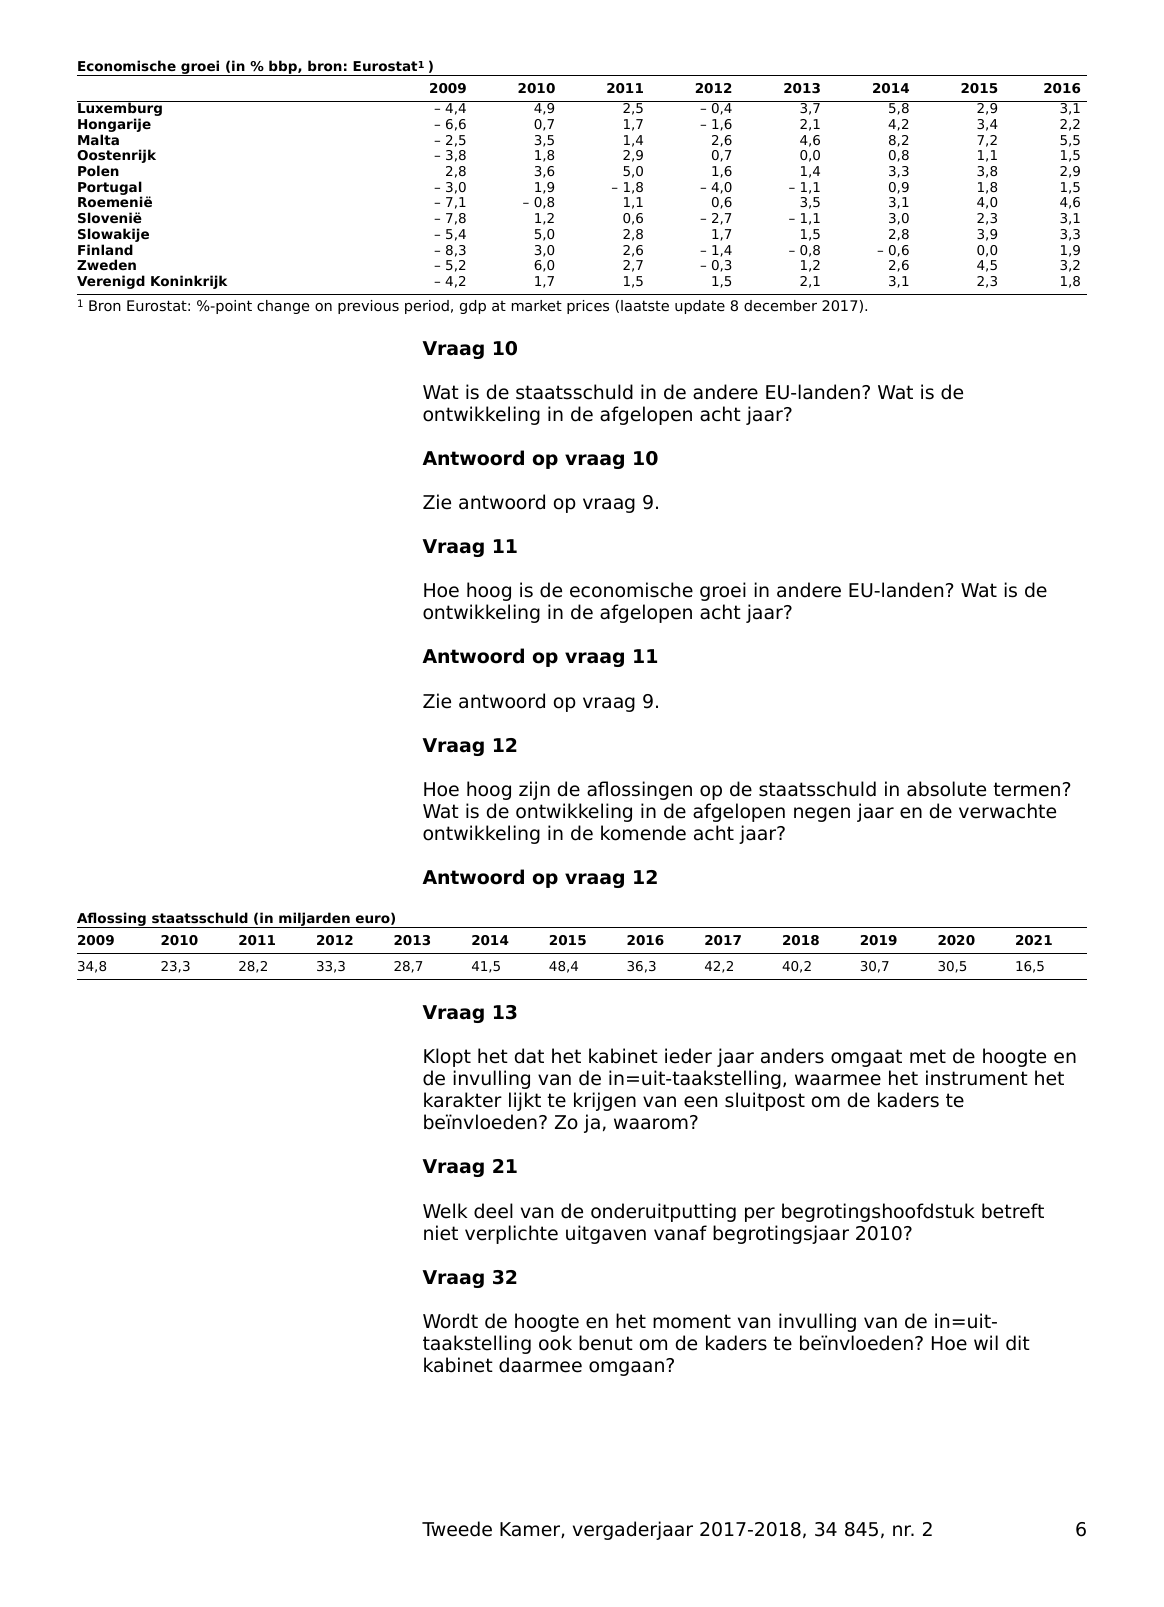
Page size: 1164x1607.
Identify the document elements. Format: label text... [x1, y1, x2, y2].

table_cell 2019 [854, 928, 931, 953]
table_cell 30,7 [854, 954, 931, 979]
table_cell – 1,6 [650, 117, 738, 132]
table_cell 34,8 [77, 954, 154, 979]
table_cell 0,8 [827, 148, 915, 164]
table_cell 5,0 [473, 227, 561, 242]
table_cell 1,2 [738, 258, 827, 274]
table_cell 1,7 [561, 117, 649, 132]
table_cell 1,7 [473, 274, 561, 294]
table_cell 1,1 [561, 195, 649, 211]
table_cell 2,1 [738, 117, 827, 132]
table_cell 3,3 [827, 164, 915, 179]
table_cell 2,8 [561, 227, 649, 242]
subtitle Antwoord op vraag 11 [422, 646, 1087, 668]
table_cell 3,5 [473, 133, 561, 148]
table_cell – 7,1 [384, 195, 472, 211]
table_cell – 1,8 [561, 180, 649, 195]
table_cell 0,6 [650, 195, 738, 211]
table_cell 3,5 [738, 195, 827, 211]
subtitle Vraag 12 [422, 735, 1087, 757]
text Welk deel van de onderuitputting per begrotingshoofdstuk betreft niet verplichte uitgaven vanaf begrotingsjaar 2010? [422, 1201, 1087, 1244]
table_cell 28,7 [388, 954, 465, 979]
table_cell 2,6 [827, 258, 915, 274]
table_cell Slowakije [77, 227, 384, 242]
text Hoe hoog is de economische groei in andere EU-landen? Wat is de ontwikkeling in de afgelopen acht jaar? [422, 580, 1087, 624]
table_cell 1,4 [738, 164, 827, 179]
table_cell 1,1 [915, 148, 1004, 164]
table_cell 2013 [388, 928, 465, 953]
table_cell 5,5 [1004, 133, 1087, 148]
table_cell Malta [77, 133, 384, 148]
subtitle Vraag 13 [422, 1002, 1087, 1024]
table_cell 2015 [915, 76, 1004, 101]
table_cell 3,7 [738, 102, 827, 117]
table_cell Slovenië [77, 211, 384, 227]
table_cell 36,3 [621, 954, 698, 979]
table_cell 1,7 [650, 227, 738, 242]
table_cell 0,0 [738, 148, 827, 164]
table_cell – 6,6 [384, 117, 472, 132]
table_cell Hongarije [77, 117, 384, 132]
table_cell 2020 [931, 928, 1009, 953]
table_cell – 2,5 [384, 133, 472, 148]
table_cell 3,3 [1004, 227, 1087, 242]
table_cell 3,1 [827, 274, 915, 294]
table_cell 4,2 [827, 117, 915, 132]
table_cell – 2,7 [650, 211, 738, 227]
table_cell – 0,3 [650, 258, 738, 274]
table_cell 2,7 [561, 258, 649, 274]
table_cell – 0,6 [827, 243, 915, 258]
table_cell 2017 [698, 928, 776, 953]
subtitle Antwoord op vraag 10 [422, 448, 1087, 470]
table_cell 2,9 [561, 148, 649, 164]
table_cell – 7,8 [384, 211, 472, 227]
table_cell 40,2 [776, 954, 853, 979]
table_cell 2,6 [650, 133, 738, 148]
table_cell 23,3 [154, 954, 232, 979]
table_cell 2012 [310, 928, 387, 953]
table_cell – 1,1 [738, 180, 827, 195]
table_cell Portugal [77, 180, 384, 195]
table_cell 1,4 [561, 133, 649, 148]
table_cell 8,2 [827, 133, 915, 148]
table_cell – 5,4 [384, 227, 472, 242]
subtitle Vraag 32 [422, 1267, 1087, 1289]
table_cell 3,1 [827, 195, 915, 211]
table_cell 4,6 [1004, 195, 1087, 211]
table_cell 1,6 [650, 164, 738, 179]
text Hoe hoog zijn de aflossingen op de staatsschuld in absolute termen? Wat is de ontwikkeling in de afgelopen negen jaar en de verwachte ontwikkeling in de komende acht jaar? [422, 779, 1087, 845]
text Zie antwoord op vraag 9. [422, 492, 1087, 514]
text Klopt het dat het kabinet ieder jaar anders omgaat met de hoogte en de invulling van de in=uit-taakstelling, waarmee het instrument het karakter lijkt te krijgen van een sluitpost om de kaders te beïnvloeden? Zo ja, waarom? [422, 1046, 1087, 1134]
table_cell 2,3 [915, 211, 1004, 227]
table_cell [77, 76, 384, 101]
table_cell 1,5 [1004, 180, 1087, 195]
table_cell 6,0 [473, 258, 561, 274]
table_cell – 0,8 [738, 243, 827, 258]
table_header Economische groei (in % bbp, bron: Eurostat1) [77, 59, 1087, 75]
table_cell 2,1 [738, 274, 827, 294]
table_cell 2015 [543, 928, 621, 953]
table_cell 2018 [776, 928, 853, 953]
table_cell Oostenrijk [77, 148, 384, 164]
table_cell 2010 [473, 76, 561, 101]
table_cell 2012 [650, 76, 738, 101]
table_cell 3,1 [1004, 211, 1087, 227]
subtitle Vraag 11 [422, 536, 1087, 558]
table_header Aflossing staatsschuld (in miljarden euro) [77, 911, 1087, 927]
table_cell 2,8 [384, 164, 472, 179]
table_cell 28,2 [232, 954, 310, 979]
table_cell 2016 [621, 928, 698, 953]
table_cell 2014 [465, 928, 543, 953]
table_cell 1,5 [738, 227, 827, 242]
table_cell 4,9 [473, 102, 561, 117]
table_cell 7,2 [915, 133, 1004, 148]
table_cell – 4,0 [650, 180, 738, 195]
table_cell 1,9 [1004, 243, 1087, 258]
text Wordt de hoogte en het moment van invulling van de in=uit-taakstelling ook benut om de kaders te beïnvloeden? Hoe wil dit kabinet daarmee omgaan? [422, 1311, 1087, 1377]
table_cell – 3,8 [384, 148, 472, 164]
table_cell 2011 [561, 76, 649, 101]
table_cell Zweden [77, 258, 384, 274]
table_cell 0,9 [827, 180, 915, 195]
table_cell – 1,4 [650, 243, 738, 258]
table_cell 2010 [154, 928, 232, 953]
table_cell 1,5 [561, 274, 649, 294]
text Wat is de staatsschuld in de andere EU-landen? Wat is de ontwikkeling in de afgelopen acht jaar? [422, 382, 1087, 426]
table_cell 1 Bron Eurostat: %-point change on previous period, gdp at market prices (laatste update 8 december 2017). [77, 295, 1087, 315]
table_cell 2,9 [915, 102, 1004, 117]
text Zie antwoord op vraag 9. [422, 691, 1087, 712]
table_cell 1,5 [650, 274, 738, 294]
table_cell 3,0 [827, 211, 915, 227]
table_cell 3,6 [473, 164, 561, 179]
table_cell 2,3 [915, 274, 1004, 294]
table_cell 2013 [738, 76, 827, 101]
table_cell Verenigd Koninkrijk [77, 274, 384, 294]
table_cell 30,5 [931, 954, 1009, 979]
table_cell 2014 [827, 76, 915, 101]
table_cell 0,7 [650, 148, 738, 164]
table_cell 16,5 [1009, 954, 1087, 979]
table_cell 48,4 [543, 954, 621, 979]
table_cell 1,5 [1004, 148, 1087, 164]
table_cell 2021 [1009, 928, 1087, 953]
table_cell 1,8 [1004, 274, 1087, 294]
table_cell 3,8 [915, 164, 1004, 179]
table_cell 4,5 [915, 258, 1004, 274]
table_cell – 0,8 [473, 195, 561, 211]
table_cell 2,5 [561, 102, 649, 117]
table_cell – 4,4 [384, 102, 472, 117]
table_cell 0,0 [915, 243, 1004, 258]
table_cell 2,6 [561, 243, 649, 258]
table_cell – 1,1 [738, 211, 827, 227]
table_cell 2,2 [1004, 117, 1087, 132]
table_cell 2009 [77, 928, 154, 953]
table_cell Finland [77, 243, 384, 258]
table_cell 2009 [384, 76, 472, 101]
table_cell – 0,4 [650, 102, 738, 117]
table_cell 1,2 [473, 211, 561, 227]
table_cell 4,0 [915, 195, 1004, 211]
table_cell 33,3 [310, 954, 387, 979]
table_cell – 8,3 [384, 243, 472, 258]
subtitle Vraag 21 [422, 1156, 1087, 1178]
table_cell Luxemburg [77, 102, 384, 117]
table_cell 2016 [1004, 76, 1087, 101]
table_cell 0,7 [473, 117, 561, 132]
table_cell 2011 [232, 928, 310, 953]
table_cell Polen [77, 164, 384, 179]
table_cell 0,6 [561, 211, 649, 227]
table_cell 41,5 [465, 954, 543, 979]
table_cell – 4,2 [384, 274, 472, 294]
table_cell 3,9 [915, 227, 1004, 242]
table_cell 1,9 [473, 180, 561, 195]
table_cell 1,8 [915, 180, 1004, 195]
subtitle Antwoord op vraag 12 [422, 867, 1087, 889]
table_cell 5,0 [561, 164, 649, 179]
table_cell 1,8 [473, 148, 561, 164]
table_cell 3,2 [1004, 258, 1087, 274]
table_cell 3,4 [915, 117, 1004, 132]
table_cell 42,2 [698, 954, 776, 979]
table_cell – 5,2 [384, 258, 472, 274]
table_cell 5,8 [827, 102, 915, 117]
table_cell 3,1 [1004, 102, 1087, 117]
table_cell – 3,0 [384, 180, 472, 195]
table_cell 3,0 [473, 243, 561, 258]
subtitle Vraag 10 [422, 337, 1087, 359]
table_cell 2,8 [827, 227, 915, 242]
table_cell 2,9 [1004, 164, 1087, 179]
table_cell 4,6 [738, 133, 827, 148]
table_cell Roemenië [77, 195, 384, 211]
